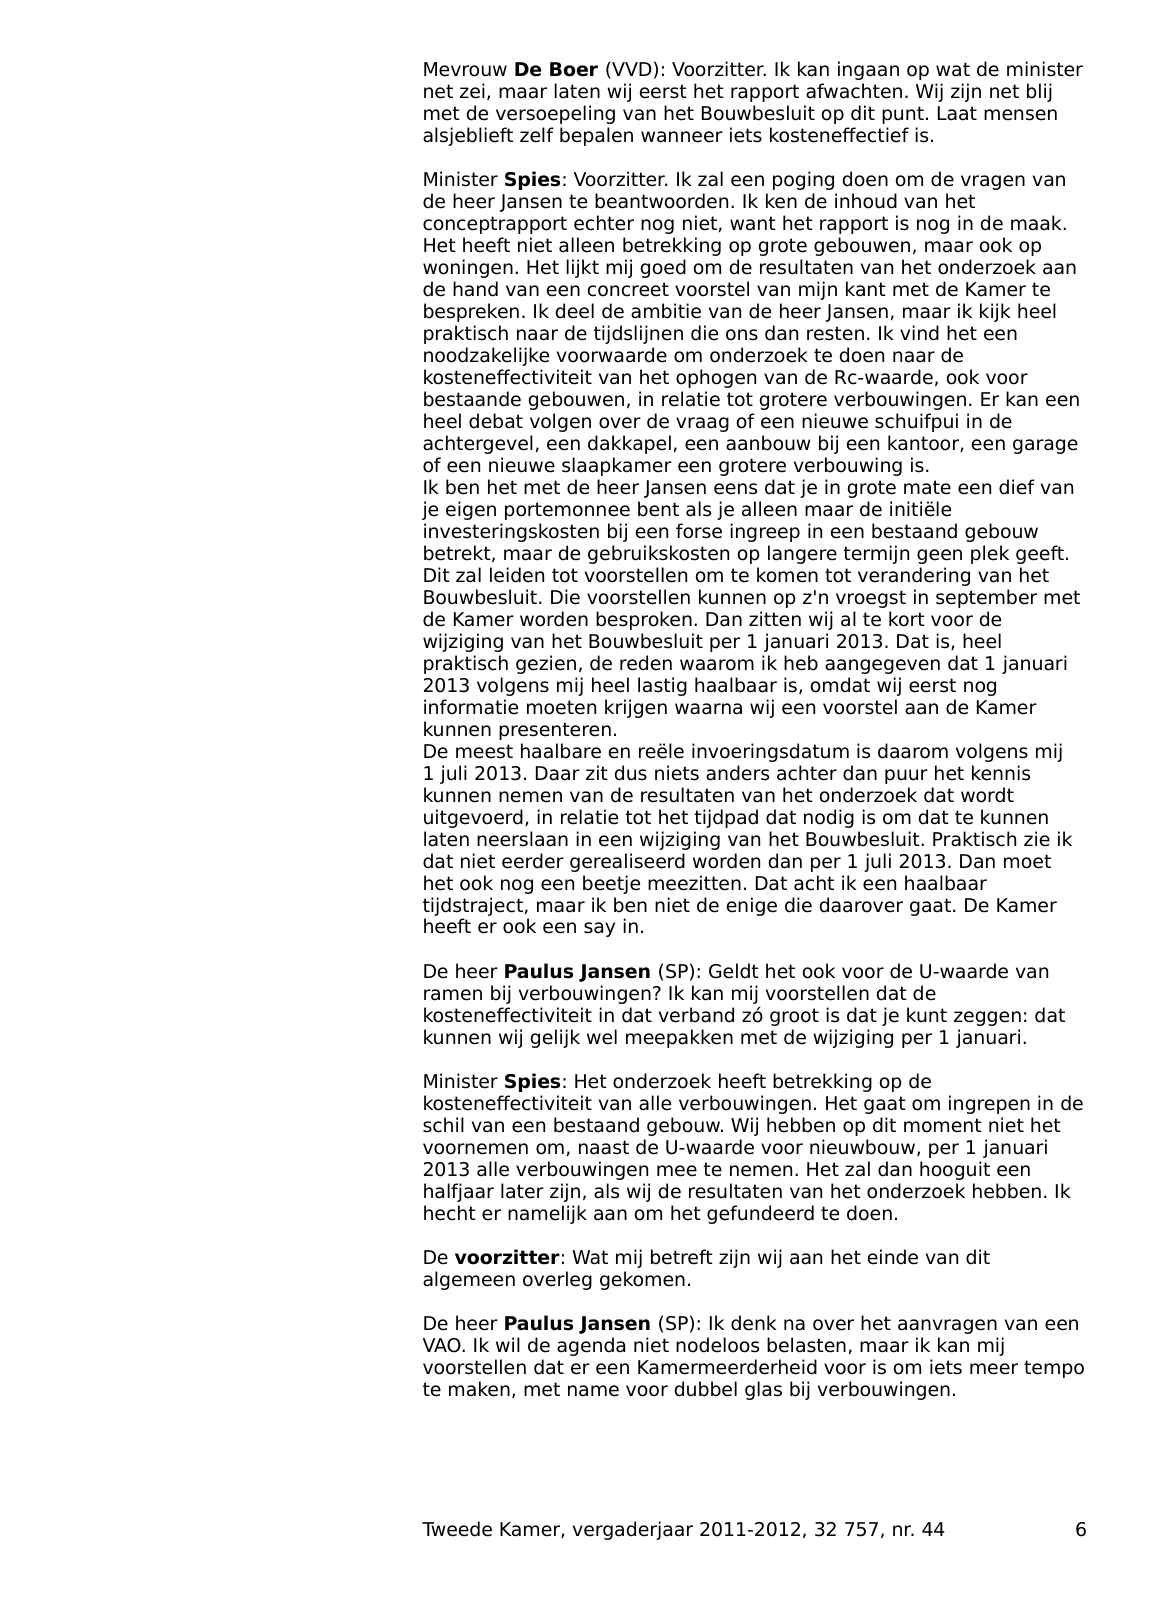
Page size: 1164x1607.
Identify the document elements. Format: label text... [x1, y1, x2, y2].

text De voorzitter: Wat mij betreft zijn wij aan het einde van dit algemeen overleg gekomen. [422, 1247, 1087, 1291]
text Minister Spies: Het onderzoek heeft betrekking op de kosteneffectiviteit van alle verbouwingen. Het gaat om ingrepen in de schil van een bestaand gebouw. Wij hebben op dit moment niet het voornemen om, naast de U-waarde voor nieuwbouw, per 1 januari 2013 alle verbouwingen mee te nemen. Het zal dan hooguit een halfjaar later zijn, als wij de resultaten van het onderzoek hebben. Ik hecht er namelijk aan om het gefundeerd te doen. [422, 1071, 1087, 1224]
text De heer Paulus Jansen (SP): Ik denk na over het aanvragen van een VAO. Ik wil de agenda niet nodeloos belasten, maar ik kan mij voorstellen dat er een Kamermeerderheid voor is om iets meer tempo te maken, met name voor dubbel glas bij verbouwingen. [422, 1313, 1087, 1401]
text Ik ben het met de heer Jansen eens dat je in grote mate een dief van je eigen portemonnee bent als je alleen maar de initiële investeringskosten bij een forse ingreep in een bestaand gebouw betrekt, maar de gebruikskosten op langere termijn geen plek geeft. Dit zal leiden tot voorstellen om te komen tot verandering van het Bouwbesluit. Die voorstellen kunnen op z'n vroegst in september met de Kamer worden besproken. Dan zitten wij al te kort voor de wijziging van het Bouwbesluit per 1 januari 2013. Dat is, heel praktisch gezien, de reden waarom ik heb aangegeven dat 1 januari 2013 volgens mij heel lastig haalbaar is, omdat wij eerst nog informatie moeten krijgen waarna wij een voorstel aan de Kamer kunnen presenteren. [422, 477, 1087, 741]
text De meest haalbare en reële invoeringsdatum is daarom volgens mij 1 juli 2013. Daar zit dus niets anders achter dan puur het kennis kunnen nemen van de resultaten van het onderzoek dat wordt uitgevoerd, in relatie tot het tijdpad dat nodig is om dat te kunnen laten neerslaan in een wijziging van het Bouwbesluit. Praktisch zie ik dat niet eerder gerealiseerd worden dan per 1 juli 2013. Dan moet het ook nog een beetje meezitten. Dat acht ik een haalbaar tijdstraject, maar ik ben niet de enige die daarover gaat. De Kamer heeft er ook een say in. [422, 741, 1087, 938]
text Mevrouw De Boer (VVD): Voorzitter. Ik kan ingaan op wat de minister net zei, maar laten wij eerst het rapport afwachten. Wij zijn net blij met de versoepeling van het Bouwbesluit op dit punt. Laat mensen alsjeblieft zelf bepalen wanneer iets kosteneffectief is. [422, 59, 1087, 147]
text De heer Paulus Jansen (SP): Geldt het ook voor de U-waarde van ramen bij verbouwingen? Ik kan mij voorstellen dat de kosteneffectiviteit in dat verband zó groot is dat je kunt zeggen: dat kunnen wij gelijk wel meepakken met de wijziging per 1 januari. [422, 961, 1087, 1048]
text Minister Spies: Voorzitter. Ik zal een poging doen om de vragen van de heer Jansen te beantwoorden. Ik ken de inhoud van het conceptrapport echter nog niet, want het rapport is nog in de maak. Het heeft niet alleen betrekking op grote gebouwen, maar ook op woningen. Het lijkt mij goed om de resultaten van het onderzoek aan de hand van een concreet voorstel van mijn kant met de Kamer te bespreken. Ik deel de ambitie van de heer Jansen, maar ik kijk heel praktisch naar de tijdslijnen die ons dan resten. Ik vind het een noodzakelijke voorwaarde om onderzoek te doen naar de kosteneffectiviteit van het ophogen van de Rc-waarde, ook voor bestaande gebouwen, in relatie tot grotere verbouwingen. Er kan een heel debat volgen over de vraag of een nieuwe schuifpui in de achtergevel, een dakkapel, een aanbouw bij een kantoor, een garage of een nieuwe slaapkamer een grotere verbouwing is. [422, 169, 1087, 477]
